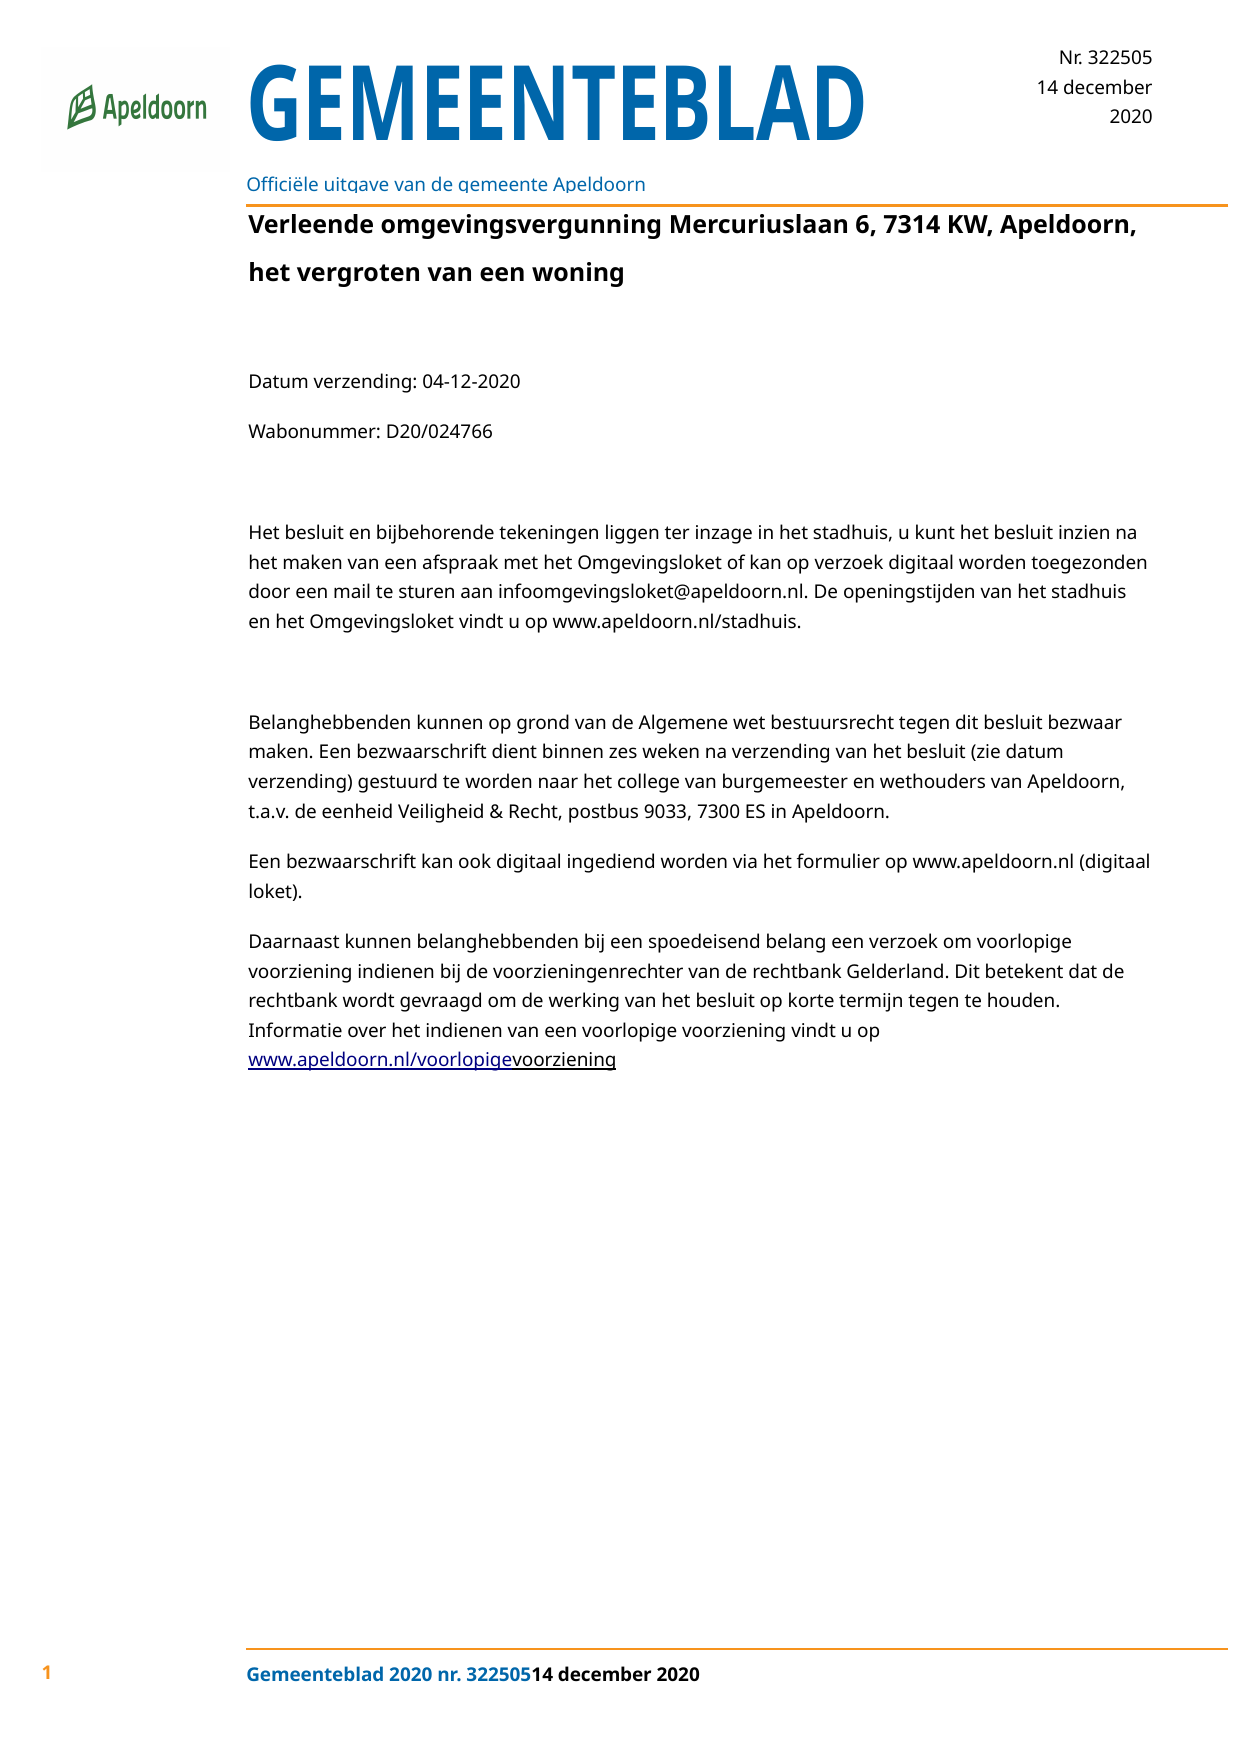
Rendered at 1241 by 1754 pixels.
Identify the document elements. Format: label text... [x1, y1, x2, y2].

text Een bezwaarschrift kan ook digitaal ingediend worden via het formulier op www.apeldoorn.nl (digitaal loket). [248, 848, 1152, 904]
text Belanghebbenden kunnen op grond van de Algemene wet bestuursrecht tegen dit besluit bezwaar maken. Een bezwaarschrift dient binnen zes weken na verzending van het besluit (zie datum verzending) gestuurd te worden naar het college van burgemeester en wethouders van Apeldoorn, t.a.v. de eenheid Veiligheid & Recht, postbus 9033, 7300 ES in Apeldoorn. [248, 709, 1152, 824]
text Het besluit en bijbehorende tekeningen liggen ter inzage in het stadhuis, u kunt het besluit inzien na het maken van een afspraak met het Omgevingsloket of kan op verzoek digitaal worden toegezonden door een mail te sturen aan infoomgevingsloket@apeldoorn.nl. De openingstijden van het stadhuis en het Omgevingsloket vindt u op www.apeldoorn.nl/stadhuis. [248, 519, 1152, 634]
text Verleende omgevingsvergunning Mercuriuslaan 6, 7314 KW, Apeldoorn, het vergroten van een woning [248, 207, 1152, 288]
text Daarnaast kunnen belanghebbenden bij een spoedeisend belang een verzoek om voorlopige voorziening indienen bij de voorzieningenrechter van de rechtbank Gelderland. Dit betekent dat de rechtbank wordt gevraagd om de werking van het besluit op korte termijn tegen te houden. Informatie over het indienen van een voorlopige voorziening vindt u op www.apeldoorn.nl/voorlopigevoorziening [248, 928, 1152, 1072]
text Wabonummer: D20/024766 [248, 419, 1152, 444]
text Datum verzending: 04-12-2020 [248, 368, 1152, 394]
picture [41, 47, 231, 172]
